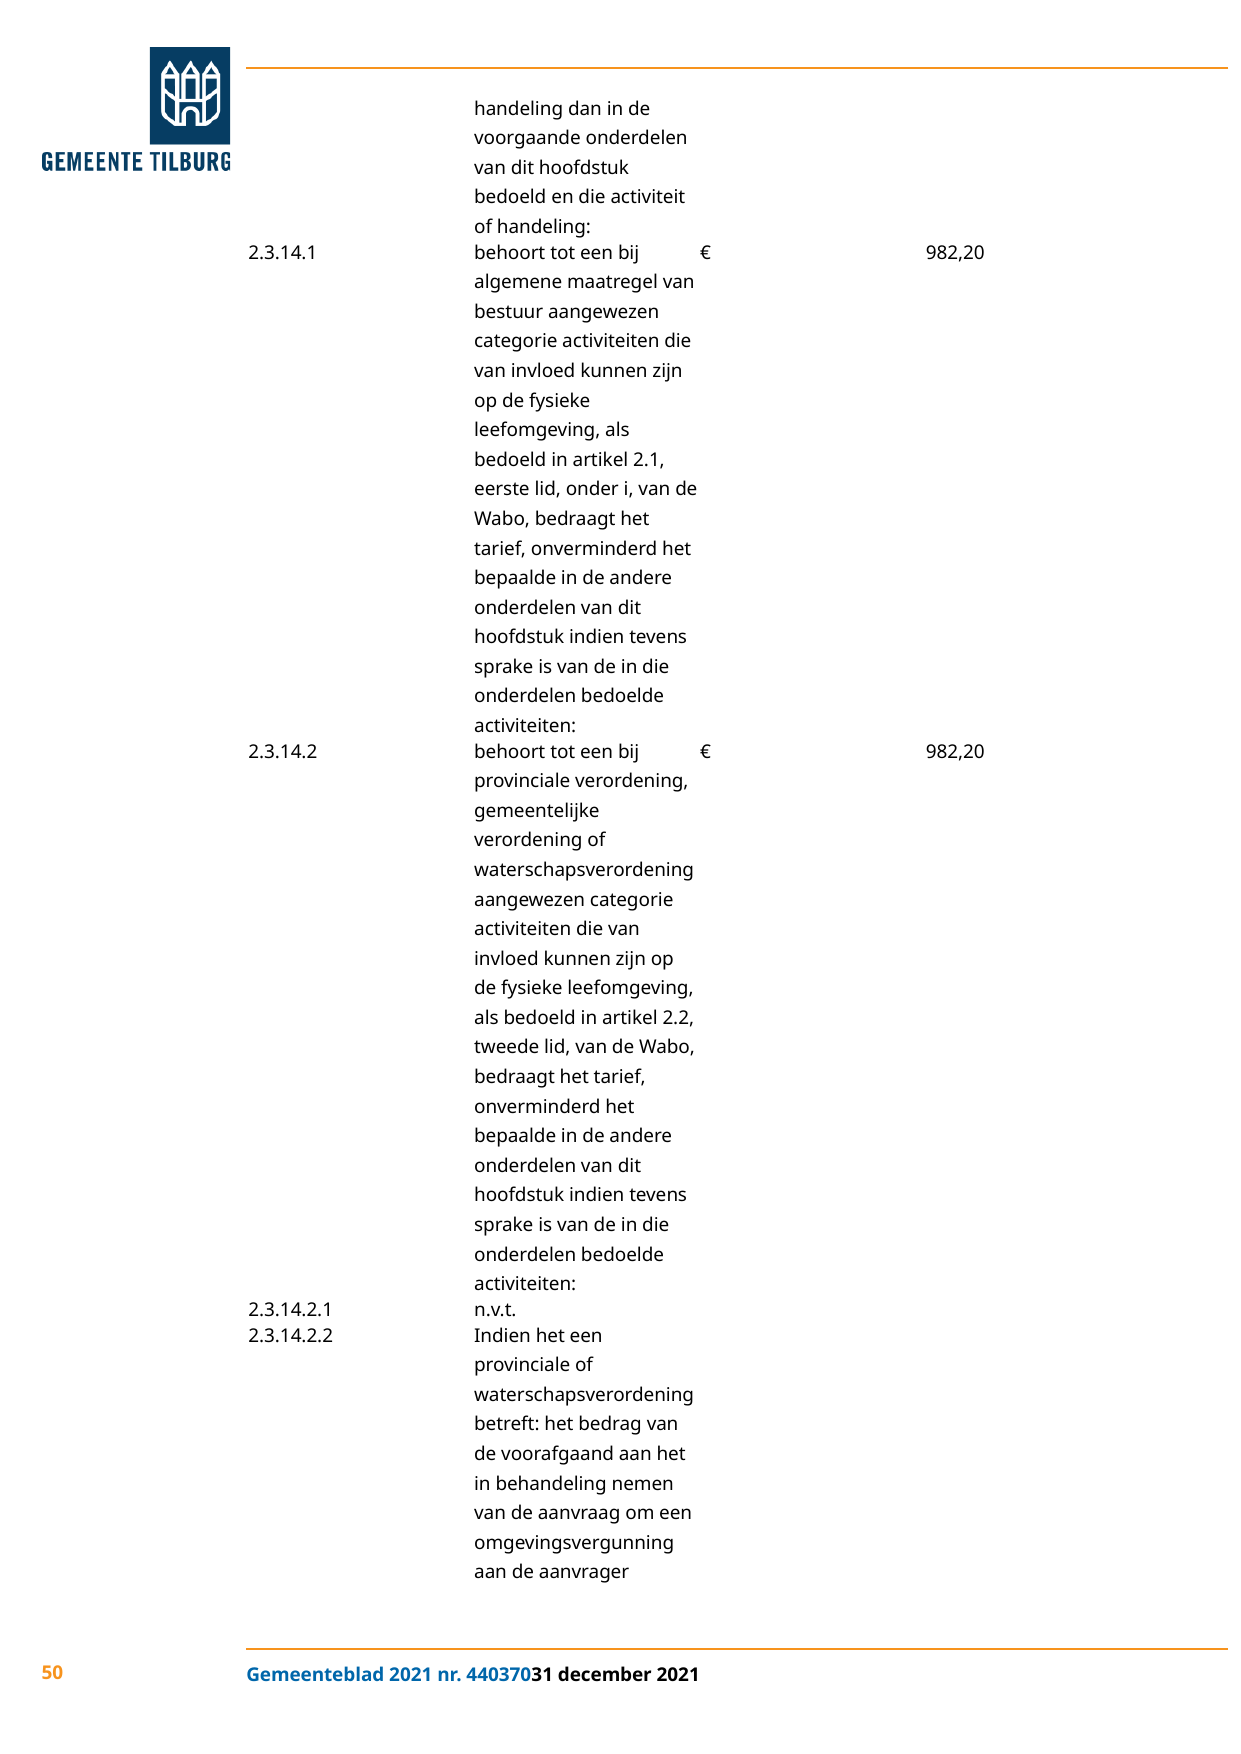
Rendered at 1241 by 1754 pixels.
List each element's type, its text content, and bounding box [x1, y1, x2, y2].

table_cell € [700, 738, 926, 1296]
table_cell [926, 95, 1152, 239]
table_cell n.v.t. [474, 1296, 700, 1322]
table_cell 2.3.14.2.2 [248, 1322, 474, 1584]
table_cell [700, 1322, 926, 1584]
table_cell [926, 1296, 1152, 1322]
table_cell [700, 95, 926, 239]
table_cell 2.3.14.2.1 [248, 1296, 474, 1322]
picture [41, 47, 231, 172]
table_cell 982,20 [926, 738, 1152, 1296]
table_cell Indien het een provinciale of waterschapsverordening betreft: het bedrag van de voorafgaand aan het in behandeling nemen van de aanvraag om een omgevingsvergunning aan de aanvrager [474, 1322, 700, 1584]
table_cell [926, 1322, 1152, 1584]
table_cell [248, 95, 474, 239]
table_cell [700, 1296, 926, 1322]
table_cell 2.3.14.2 [248, 738, 474, 1296]
table_cell 2.3.14.1 [248, 239, 474, 738]
table_cell 982,20 [926, 239, 1152, 738]
table_cell behoort tot een bij algemene maatregel van bestuur aangewezen categorie activiteiten die van invloed kunnen zijn op de fysieke leefomgeving, als bedoeld in artikel 2.1, eerste lid, onder i, van de Wabo, bedraagt het tarief, onverminderd het bepaalde in de andere onderdelen van dit hoofdstuk indien tevens sprake is van de in die onderdelen bedoelde activiteiten: [474, 239, 700, 738]
table_cell behoort tot een bij provinciale verordening, gemeentelijke verordening of waterschapsverordening aangewezen categorie activiteiten die van invloed kunnen zijn op de fysieke leefomgeving, als bedoeld in artikel 2.2, tweede lid, van de Wabo, bedraagt het tarief, onverminderd het bepaalde in de andere onderdelen van dit hoofdstuk indien tevens sprake is van de in die onderdelen bedoelde activiteiten: [474, 738, 700, 1296]
table_cell handeling dan in de voorgaande onderdelen van dit hoofdstuk bedoeld en die activiteit of handeling: [474, 95, 700, 239]
table_cell € [700, 239, 926, 738]
